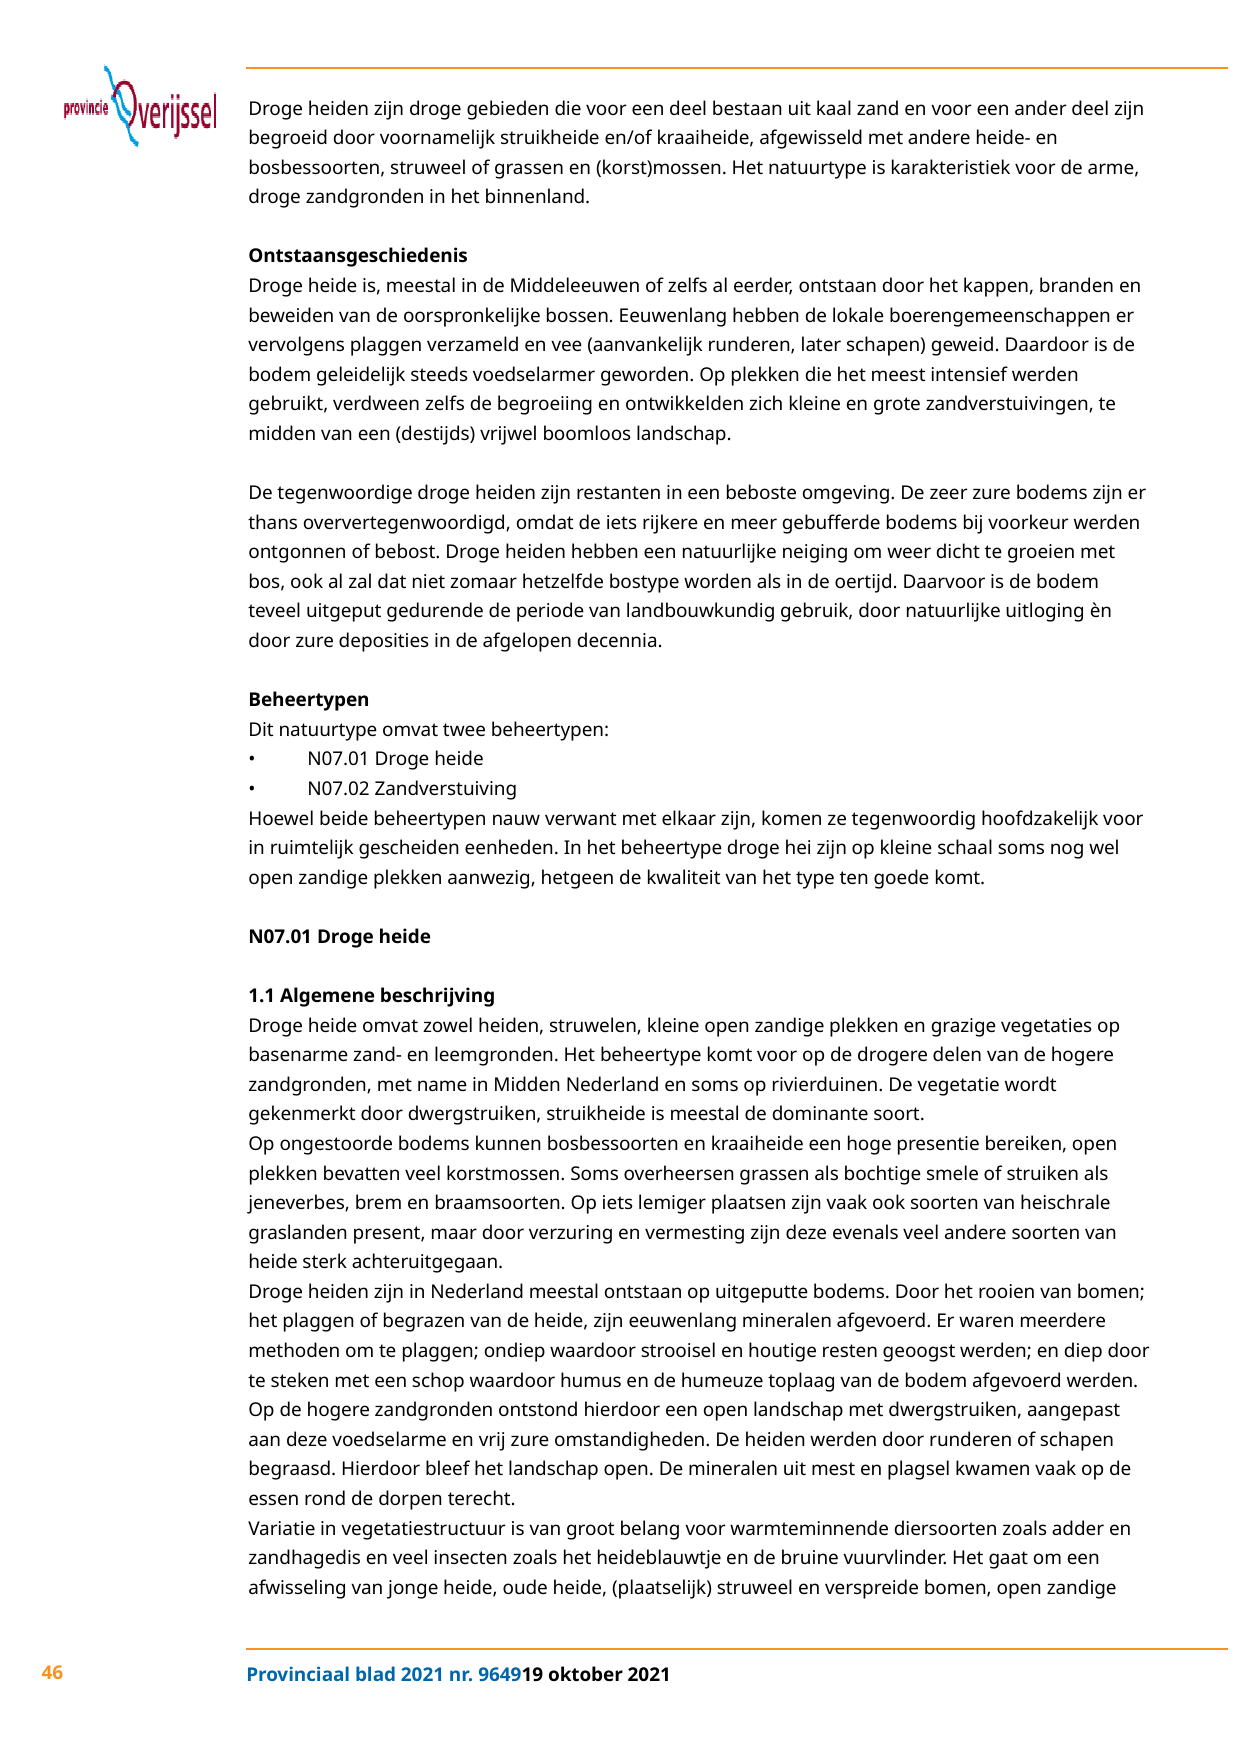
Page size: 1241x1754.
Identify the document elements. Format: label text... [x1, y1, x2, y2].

text Variatie in vegetatiestructuur is van groot belang voor warmteminnende diersoorten zoals adder en zandhagedis en veel insecten zoals het heideblauwtje en de bruine vuurvlinder. Het gaat om een afwisseling van jonge heide, oude heide, (plaatselijk) struweel en verspreide bomen, open zandige [248, 1515, 1152, 1600]
text 1.1 Algemene beschrijving [248, 982, 1152, 1008]
text Hoewel beide beheertypen nauw verwant met elkaar zijn, komen ze tegenwoordig hoofdzakelijk voor in ruimtelijk gescheiden eenheden. In het beheertype droge hei zijn op kleine schaal soms nog wel open zandige plekken aanwezig, hetgeen de kwaliteit van het type ten goede komt. [248, 805, 1152, 890]
text Dit natuurtype omvat twee beheertypen: [248, 716, 1152, 742]
text Droge heiden zijn droge gebieden die voor een deel bestaan uit kaal zand en voor een ander deel zijn begroeid door voornamelijk struikheide en/of kraaiheide, afgewisseld met andere heide- en bosbessoorten, struweel of grassen en (korst)mossen. Het natuurtype is karakteristiek voor de arme, droge zandgronden in het binnenland. [248, 95, 1152, 209]
text De tegenwoordige droge heiden zijn restanten in een beboste omgeving. De zeer zure bodems zijn er thans oververtegenwoordigd, omdat de iets rijkere en meer gebufferde bodems bij voorkeur werden ontgonnen of bebost. Droge heiden hebben een natuurlijke neiging om weer dicht te groeien met bos, ook al zal dat niet zomaar hetzelfde bostype worden als in de oertijd. Daarvoor is de bodem teveel uitgeput gedurende de periode van landbouwkundig gebruik, door natuurlijke uitloging èn door zure deposities in de afgelopen decennia. [248, 479, 1152, 653]
text Droge heiden zijn in Nederland meestal ontstaan op uitgeputte bodems. Door het rooien van bomen; het plaggen of begrazen van de heide, zijn eeuwenlang mineralen afgevoerd. Er waren meerdere methoden om te plaggen; ondiep waardoor strooisel en houtige resten geoogst werden; en diep door te steken met een schop waardoor humus en de humeuze toplaag van de bodem afgevoerd werden. Op de hogere zandgronden ontstond hierdoor een open landschap met dwergstruiken, aangepast aan deze voedselarme en vrij zure omstandigheden. De heiden werden door runderen of schapen begraasd. Hierdoor bleef het landschap open. De mineralen uit mest en plagsel kwamen vaak op de essen rond de dorpen terecht. [248, 1278, 1152, 1511]
text Beheertypen [248, 686, 1152, 712]
list N07.02 Zandverstuiving [248, 775, 1152, 801]
list N07.01 Droge heide [248, 746, 1152, 771]
text Ontstaansgeschiedenis [248, 243, 1152, 268]
text Droge heide is, meestal in de Middeleeuwen of zelfs al eerder, ontstaan door het kappen, branden en beweiden van de oorspronkelijke bossen. Eeuwenlang hebben de lokale boerengemeenschappen er vervolgens plaggen verzameld en vee (aanvankelijk runderen, later schapen) geweid. Daardoor is de bodem geleidelijk steeds voedselarmer geworden. Op plekken die het meest intensief werden gebruikt, verdween zelfs de begroeiing en ontwikkelden zich kleine en grote zandverstuivingen, te midden van een (destijds) vrijwel boomloos landschap. [248, 272, 1152, 446]
text N07.01 Droge heide [248, 923, 1152, 949]
picture [41, 47, 231, 172]
text Droge heide omvat zowel heiden, struwelen, kleine open zandige plekken en grazige vegetaties op basenarme zand- en leemgronden. Het beheertype komt voor op de drogere delen van de hogere zandgronden, met name in Midden Nederland en soms op rivierduinen. De vegetatie wordt gekenmerkt door dwergstruiken, struikheide is meestal de dominante soort. [248, 1012, 1152, 1126]
text Op ongestoorde bodems kunnen bosbessoorten en kraaiheide een hoge presentie bereiken, open plekken bevatten veel korstmossen. Soms overheersen grassen als bochtige smele of struiken als jeneverbes, brem en braamsoorten. Op iets lemiger plaatsen zijn vaak ook soorten van heischrale graslanden present, maar door verzuring en vermesting zijn deze evenals veel andere soorten van heide sterk achteruitgegaan. [248, 1130, 1152, 1274]
